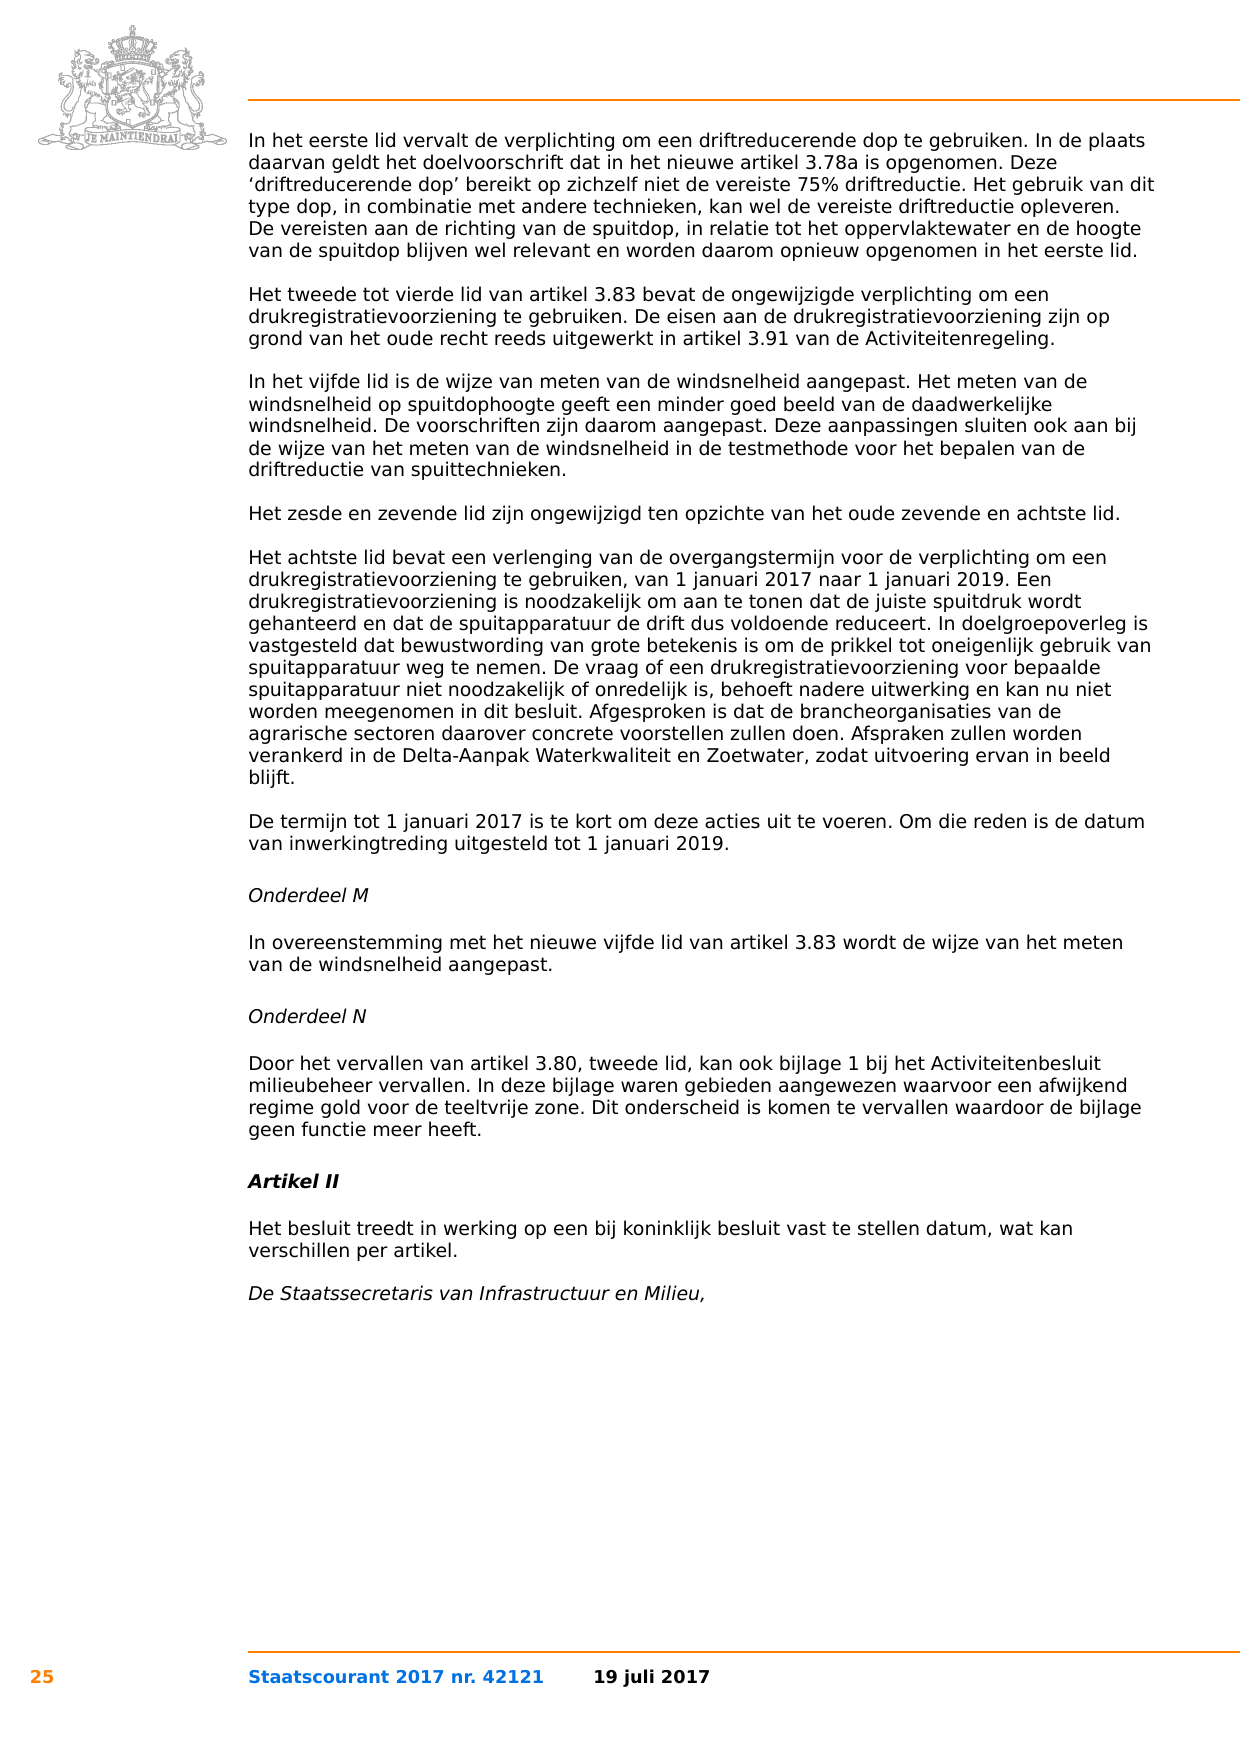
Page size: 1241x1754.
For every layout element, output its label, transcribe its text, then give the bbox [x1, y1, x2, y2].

text Door het vervallen van artikel 3.80, tweede lid, kan ook bijlage 1 bij het Activiteitenbesluit milieubeheer vervallen. In deze bijlage waren gebieden aangewezen waarvoor een afwijkend regime gold voor de teeltvrije zone. Dit onderscheid is komen te vervallen waardoor de bijlage geen functie meer heeft. [248, 1053, 1163, 1141]
text De termijn tot 1 januari 2017 is te kort om deze acties uit te voeren. Om die reden is de datum van inwerkingtreding uitgesteld tot 1 januari 2019. [248, 811, 1163, 855]
text Het besluit treedt in werking op een bij koninklijk besluit vast te stellen datum, wat kan verschillen per artikel. [248, 1217, 1163, 1261]
text De Staatssecretaris van Infrastructuur en Milieu, [248, 1283, 1163, 1305]
text Het achtste lid bevat een verlenging van de overgangstermijn voor de verplichting om een drukregistratievoorziening te gebruiken, van 1 januari 2017 naar 1 januari 2019. Een drukregistratievoorziening is noodzakelijk om aan te tonen dat de juiste spuitdruk wordt gehanteerd en dat de spuitapparatuur de drift dus voldoende reduceert. In doelgroepoverleg is vastgesteld dat bewustwording van grote betekenis is om de prikkel tot oneigenlijk gebruik van spuitapparatuur weg te nemen. De vraag of een drukregistratievoorziening voor bepaalde spuitapparatuur niet noodzakelijk of onredelijk is, behoeft nadere uitwerking en kan nu niet worden meegenomen in dit besluit. Afgesproken is dat de brancheorganisaties van de agrarische sectoren daarover concrete voorstellen zullen doen. Afspraken zullen worden verankerd in de Delta-Aanpak Waterkwaliteit en Zoetwater, zodat uitvoering ervan in beeld blijft. [248, 547, 1163, 789]
text De vereisten aan de richting van de spuitdop, in relatie tot het oppervlaktewater en de hoogte van de spuitdop blijven wel relevant en worden daarom opnieuw opgenomen in het eerste lid. [248, 218, 1163, 262]
subtitle Onderdeel M [248, 885, 1163, 907]
text Het zesde en zevende lid zijn ongewijzigd ten opzichte van het oude zevende en achtste lid. [248, 503, 1163, 525]
text Het tweede tot vierde lid van artikel 3.83 bevat de ongewijzigde verplichting om een drukregistratievoorziening te gebruiken. De eisen aan de drukregistratievoorziening zijn op grond van het oude recht reeds uitgewerkt in artikel 3.91 van de Activiteitenregeling. [248, 284, 1163, 349]
subtitle Artikel II [248, 1171, 1163, 1192]
subtitle Onderdeel N [248, 1006, 1163, 1028]
text In overeenstemming met het nieuwe vijfde lid van artikel 3.83 wordt de wijze van het meten van de windsnelheid aangepast. [248, 932, 1163, 976]
picture [38, 25, 227, 150]
text In het eerste lid vervalt de verplichting om een driftreducerende dop te gebruiken. In de plaats daarvan geldt het doelvoorschrift dat in het nieuwe artikel 3.78a is opgenomen. Deze ‘driftreducerende dop’ bereikt op zichzelf niet de vereiste 75% driftreductie. Het gebruik van dit type dop, in combinatie met andere technieken, kan wel de vereiste driftreductie opleveren. [248, 130, 1163, 218]
text In het vijfde lid is de wijze van meten van de windsnelheid aangepast. Het meten van de windsnelheid op spuitdophoogte geeft een minder goed beeld van de daadwerkelijke windsnelheid. De voorschriften zijn daarom aangepast. Deze aanpassingen sluiten ook aan bij de wijze van het meten van de windsnelheid in de testmethode voor het bepalen van de driftreductie van spuittechnieken. [248, 371, 1163, 481]
